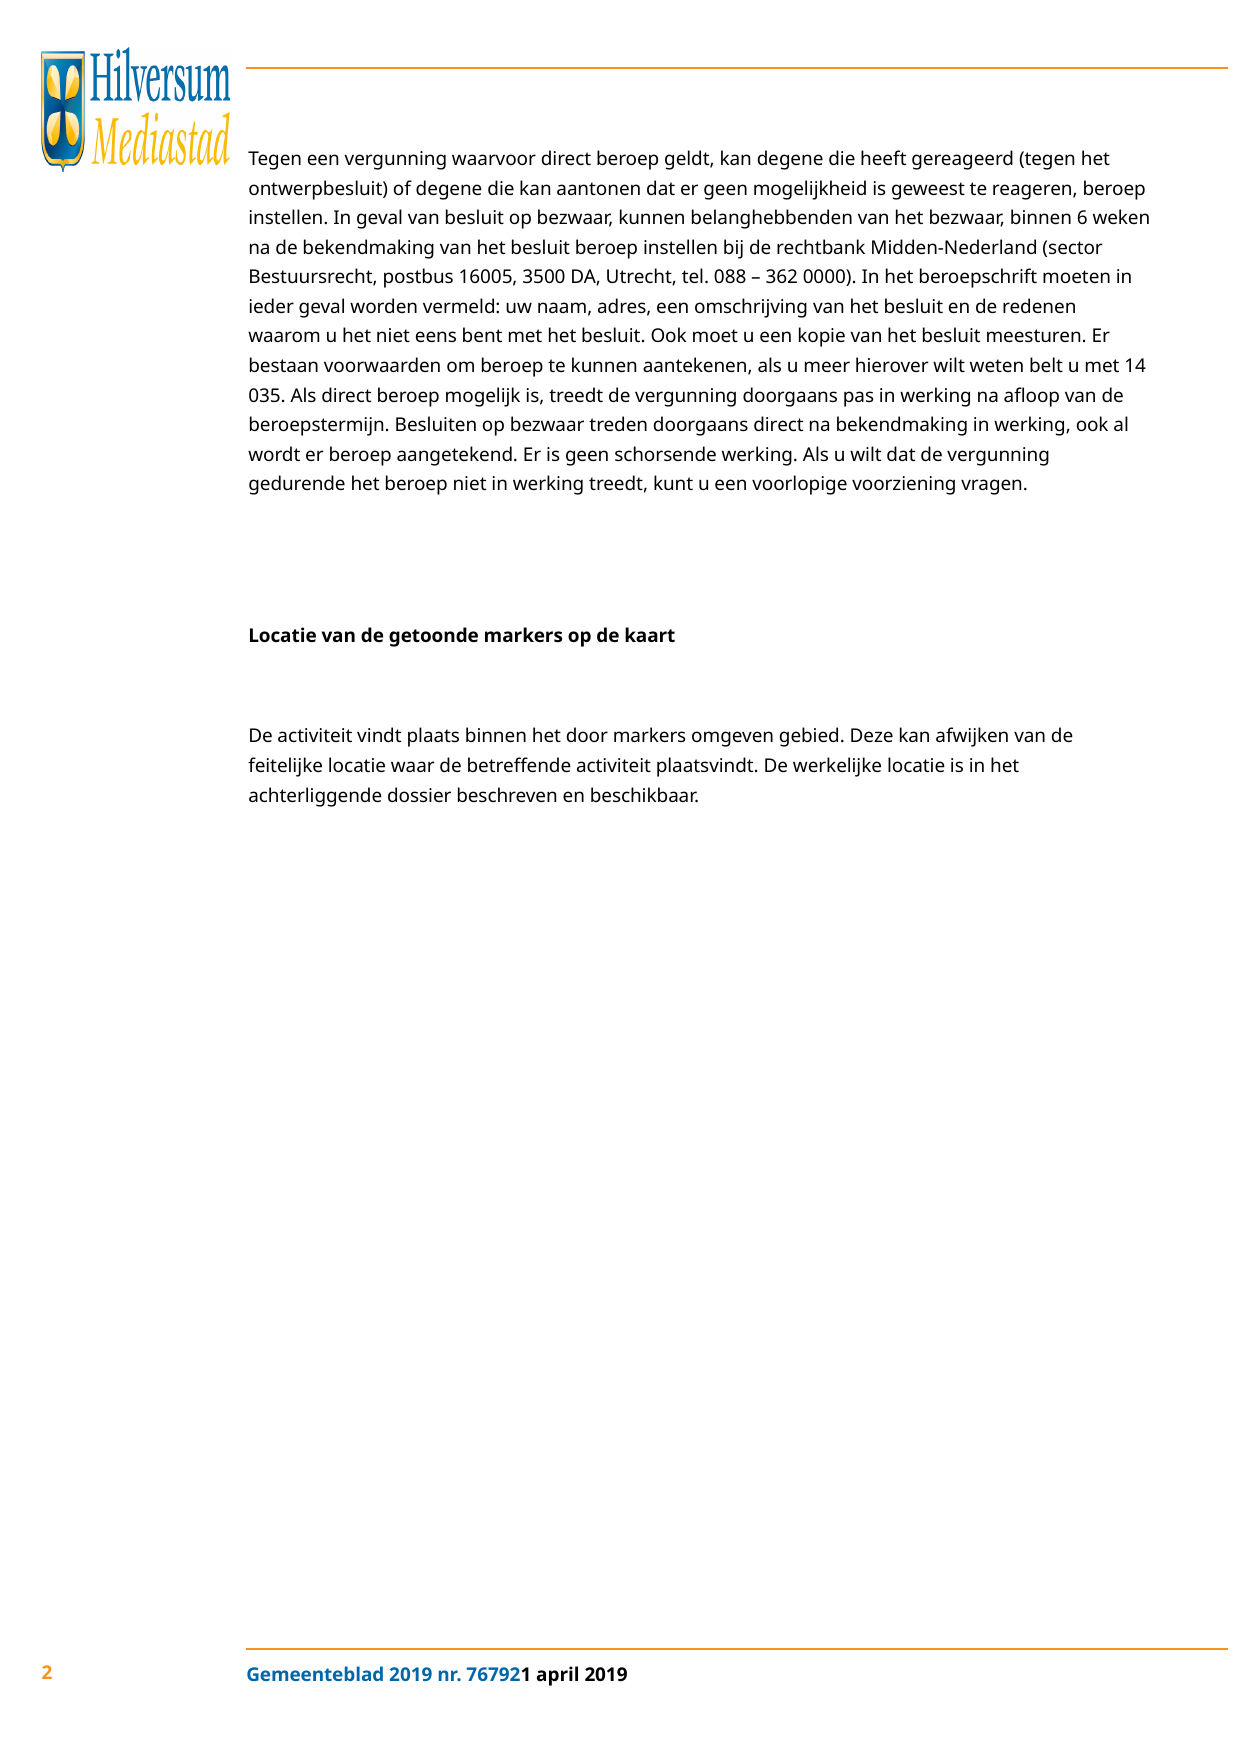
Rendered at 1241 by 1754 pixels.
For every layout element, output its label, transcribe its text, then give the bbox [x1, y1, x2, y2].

text Tegen een vergunning waarvoor direct beroep geldt, kan degene die heeft gereageerd (tegen het ontwerpbesluit) of degene die kan aantonen dat er geen mogelijkheid is geweest te reageren, beroep instellen. In geval van besluit op bezwaar, kunnen belanghebbenden van het bezwaar, binnen 6 weken na de bekendmaking van het besluit beroep instellen bij de rechtbank Midden-Nederland (sector Bestuursrecht, postbus 16005, 3500 DA, Utrecht, tel. 088 – 362 0000). In het beroepschrift moeten in ieder geval worden vermeld: uw naam, adres, een omschrijving van het besluit en de redenen waarom u het niet eens bent met het besluit. Ook moet u een kopie van het besluit meesturen. Er bestaan voorwaarden om beroep te kunnen aantekenen, als u meer hierover wilt weten belt u met 14 035. Als direct beroep mogelijk is, treedt de vergunning doorgaans pas in werking na afloop van de beroepstermijn. Besluiten op bezwaar treden doorgaans direct na bekendmaking in werking, ook al wordt er beroep aangetekend. Er is geen schorsende werking. Als u wilt dat de vergunning gedurende het beroep niet in werking treedt, kunt u een voorlopige voorziening vragen. [248, 145, 1152, 496]
picture [41, 47, 231, 172]
text Locatie van de getoonde markers op de kaart [248, 622, 1152, 648]
text De activiteit vindt plaats binnen het door markers omgeven gebied. Deze kan afwijken van de feitelijke locatie waar de betreffende activiteit plaatsvindt. De werkelijke locatie is in het achterliggende dossier beschreven en beschikbaar. [248, 723, 1152, 808]
